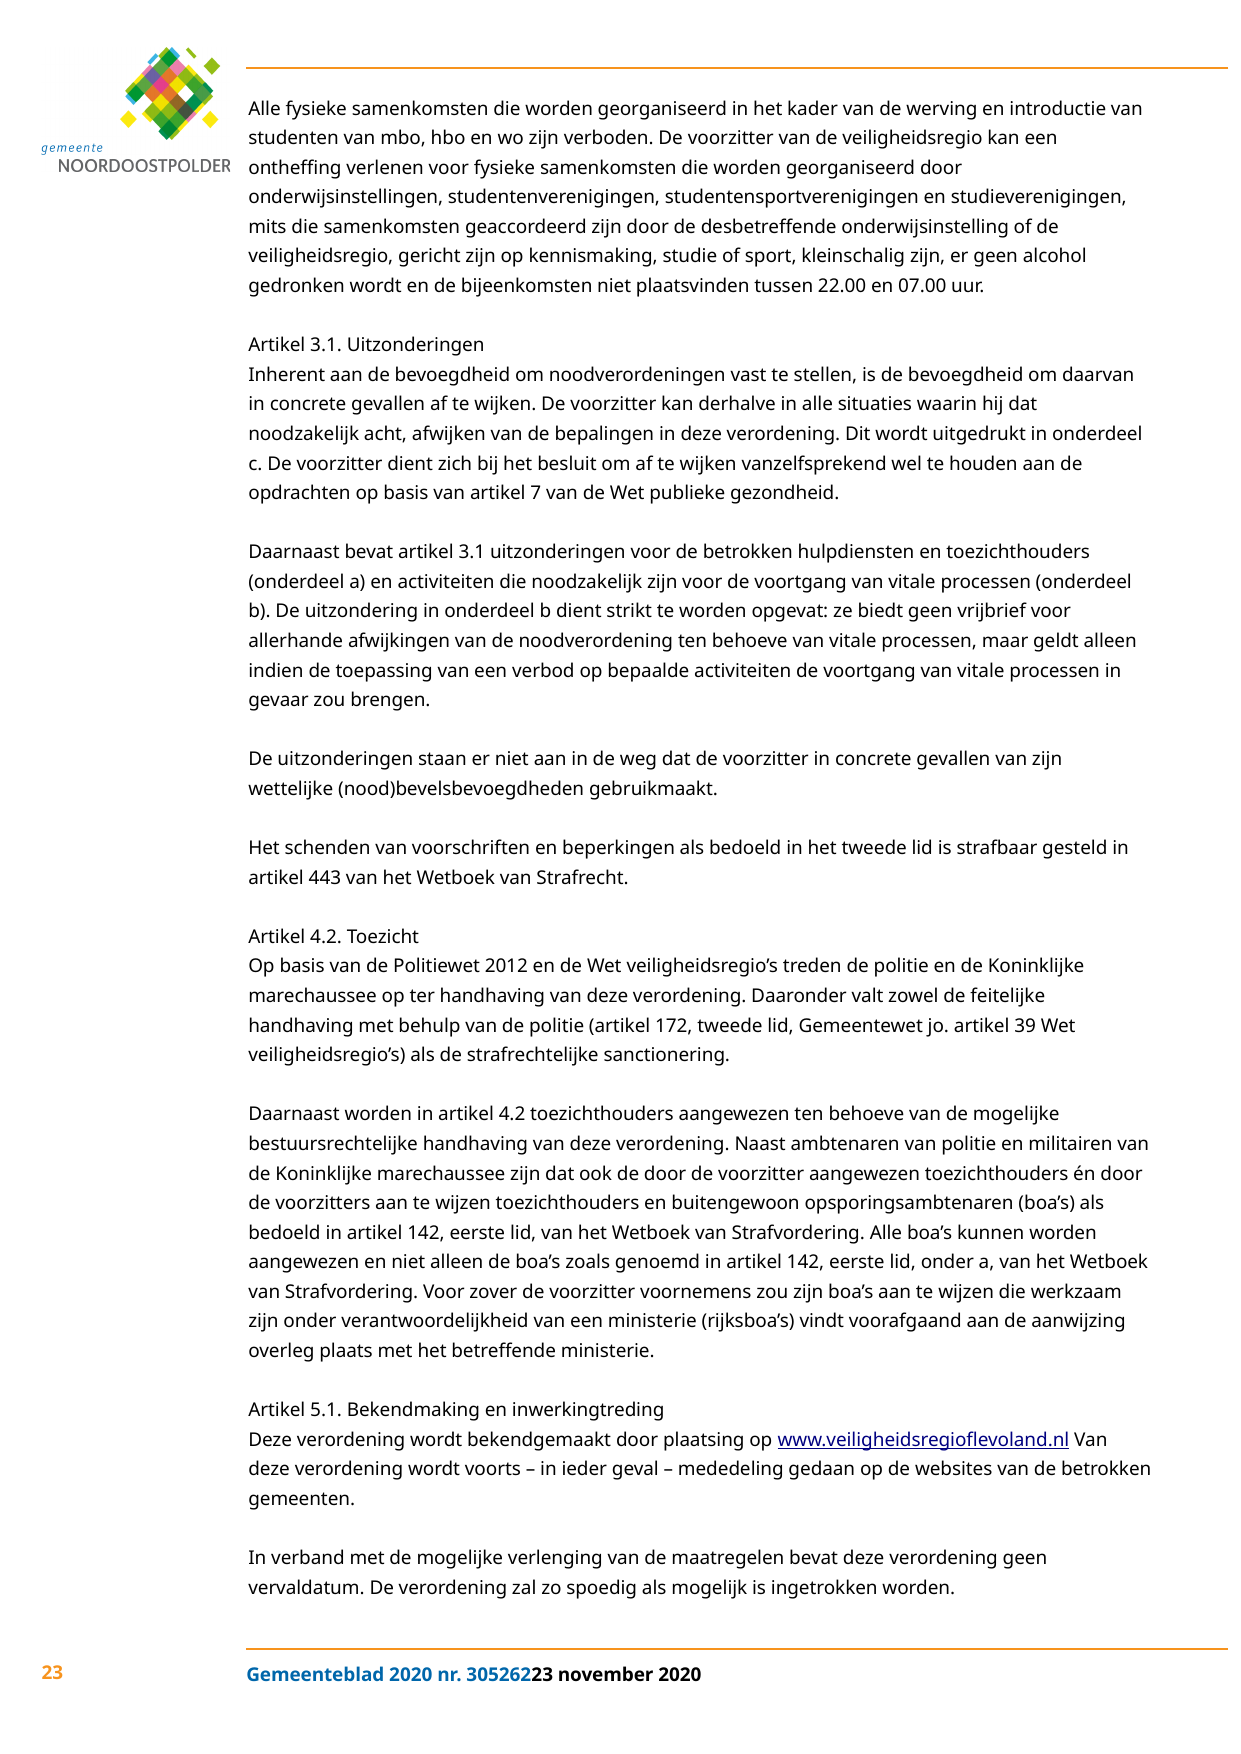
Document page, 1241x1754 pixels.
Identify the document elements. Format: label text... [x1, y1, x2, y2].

text Op basis van de Politiewet 2012 en de Wet veiligheidsregio’s treden de politie en de Koninklijke marechaussee op ter handhaving van deze verordening. Daaronder valt zowel de feitelijke handhaving met behulp van de politie (artikel 172, tweede lid, Gemeentewet jo. artikel 39 Wet veiligheidsregio’s) als de strafrechtelijke sanctionering. [248, 953, 1152, 1067]
text Daarnaast bevat artikel 3.1 uitzonderingen voor de betrokken hulpdiensten en toezichthouders (onderdeel a) en activiteiten die noodzakelijk zijn voor de voortgang van vitale processen (onderdeel b). De uitzondering in onderdeel b dient strikt te worden opgevat: ze biedt geen vrijbrief voor allerhande afwijkingen van de noodverordening ten behoeve van vitale processen, maar geldt alleen indien de toepassing van een verbod op bepaalde activiteiten de voortgang van vitale processen in gevaar zou brengen. [248, 538, 1152, 712]
text Artikel 5.1. Bekendmaking en inwerkingtreding [248, 1396, 1152, 1422]
text De uitzonderingen staan er niet aan in de weg dat de voorzitter in concrete gevallen van zijn wettelijke (nood)bevelsbevoegdheden gebruikmaakt. [248, 746, 1152, 801]
text Alle fysieke samenkomsten die worden georganiseerd in het kader van de werving en introductie van studenten van mbo, hbo en wo zijn verboden. De voorzitter van de veiligheidsregio kan een ontheffing verlenen voor fysieke samenkomsten die worden georganiseerd door onderwijsinstellingen, studentenverenigingen, studentensportverenigingen en studieverenigingen, mits die samenkomsten geaccordeerd zijn door de desbetreffende onderwijsinstelling of de veiligheidsregio, gericht zijn op kennismaking, studie of sport, kleinschalig zijn, er geen alcohol gedronken wordt en de bijeenkomsten niet plaatsvinden tussen 22.00 en 07.00 uur. [248, 95, 1152, 298]
picture [41, 47, 231, 172]
text Inherent aan de bevoegdheid om noodverordeningen vast te stellen, is de bevoegdheid om daarvan in concrete gevallen af te wijken. De voorzitter kan derhalve in alle situaties waarin hij dat noodzakelijk acht, afwijken van de bepalingen in deze verordening. Dit wordt uitgedrukt in onderdeel c. De voorzitter dient zich bij het besluit om af te wijken vanzelfsprekend wel te houden aan de opdrachten op basis van artikel 7 van de Wet publieke gezondheid. [248, 361, 1152, 505]
text In verband met de mogelijke verlenging van de maatregelen bevat deze verordening geen vervaldatum. De verordening zal zo spoedig als mogelijk is ingetrokken worden. [248, 1544, 1152, 1600]
text Het schenden van voorschriften en beperkingen als bedoeld in het tweede lid is strafbaar gesteld in artikel 443 van het Wetboek van Strafrecht. [248, 834, 1152, 890]
text Artikel 4.2. Toezicht [248, 923, 1152, 949]
text Daarnaast worden in artikel 4.2 toezichthouders aangewezen ten behoeve van de mogelijke bestuursrechtelijke handhaving van deze verordening. Naast ambtenaren van politie en militairen van de Koninklijke marechaussee zijn dat ook de door de voorzitter aangewezen toezichthouders én door de voorzitters aan te wijzen toezichthouders en buitengewoon opsporingsambtenaren (boa’s) als bedoeld in artikel 142, eerste lid, van het Wetboek van Strafvordering. Alle boa’s kunnen worden aangewezen en niet alleen de boa’s zoals genoemd in artikel 142, eerste lid, onder a, van het Wetboek van Strafvordering. Voor zover de voorzitter voornemens zou zijn boa’s aan te wijzen die werkzaam zijn onder verantwoordelijkheid van een ministerie (rijksboa’s) vindt voorafgaand aan de aanwijzing overleg plaats met het betreffende ministerie. [248, 1101, 1152, 1363]
text Deze verordening wordt bekendgemaakt door plaatsing op www.veiligheidsregioflevoland.nl Van deze verordening wordt voorts – in ieder geval – mededeling gedaan op de websites van de betrokken gemeenten. [248, 1426, 1152, 1511]
text Artikel 3.1. Uitzonderingen [248, 331, 1152, 357]
